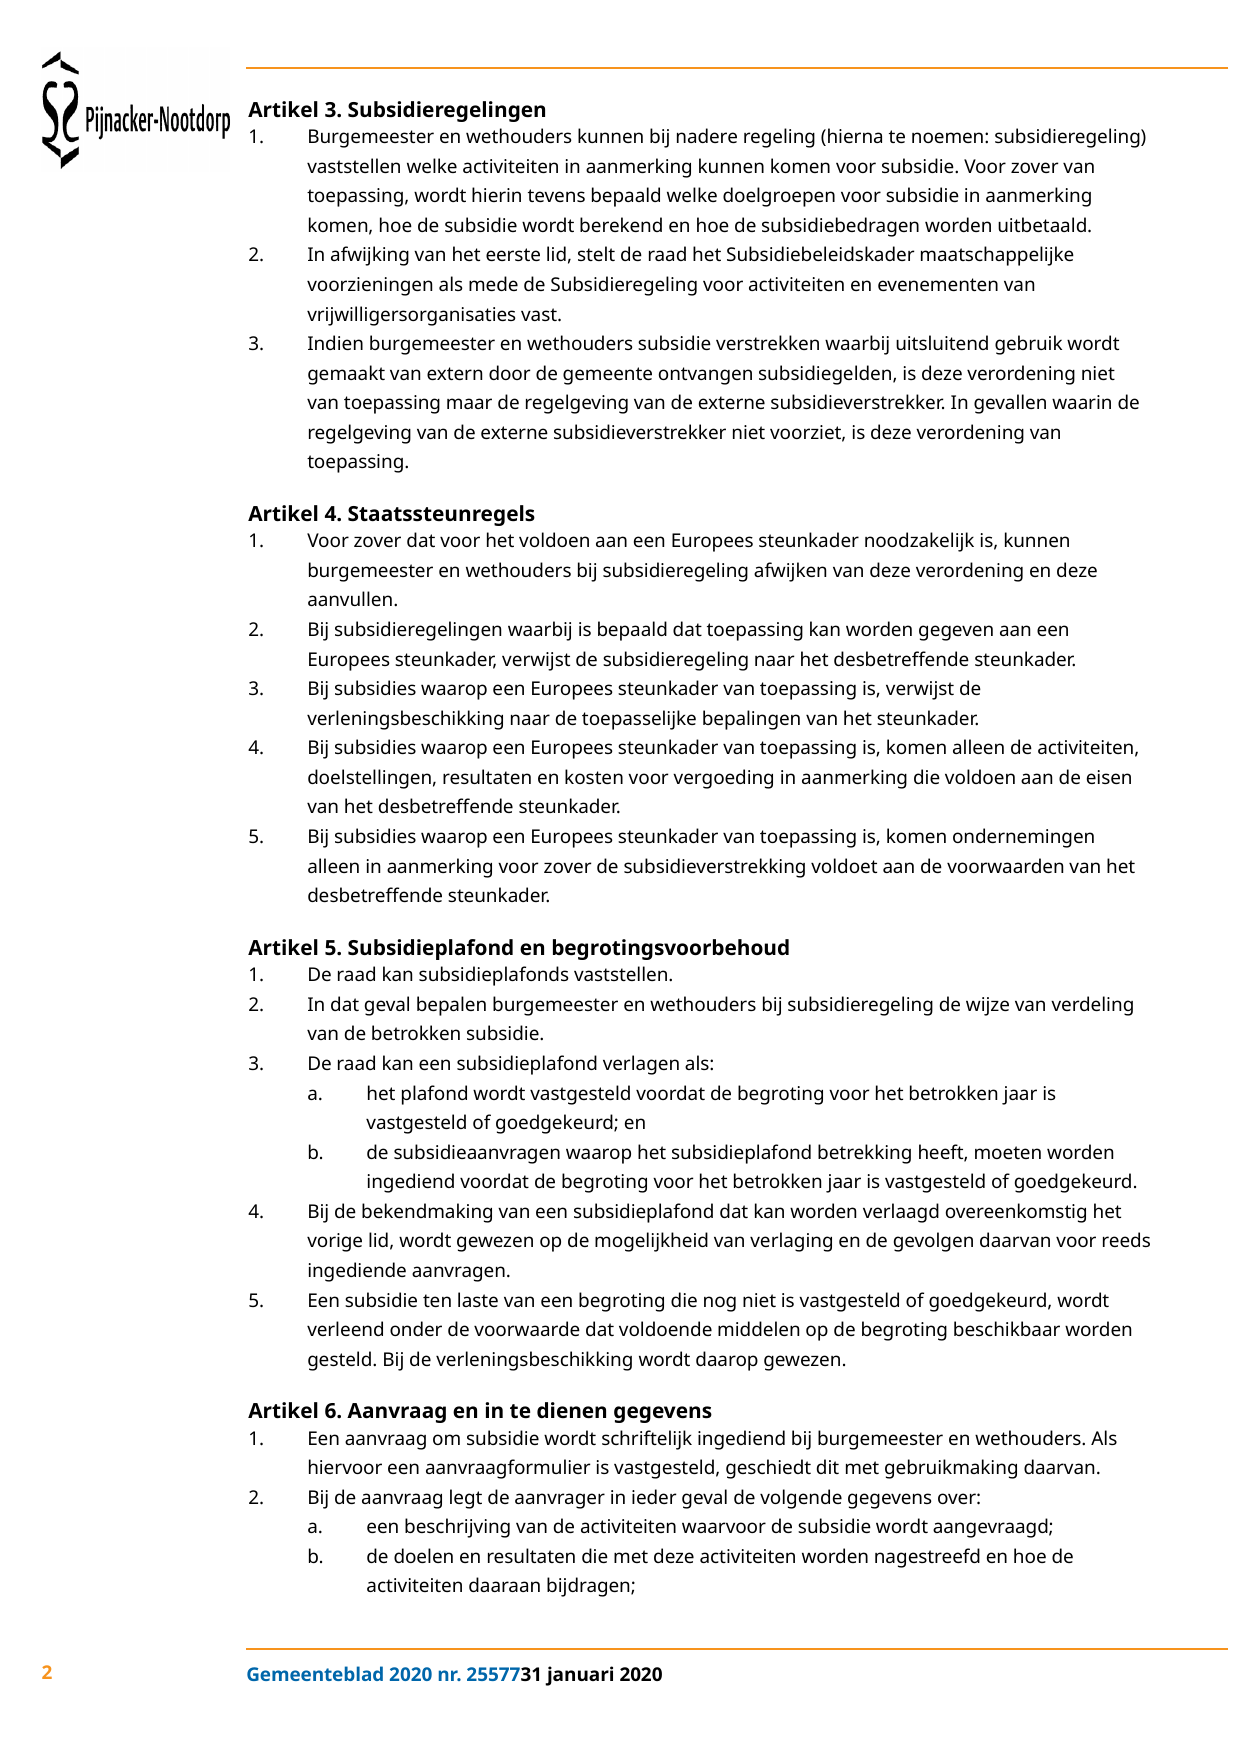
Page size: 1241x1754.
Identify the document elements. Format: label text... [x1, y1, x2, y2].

list het plafond wordt vastgesteld voordat de begroting voor het betrokken jaar is vastgesteld of goedgekeurd; en [307, 1080, 1152, 1135]
text Artikel 3. Subsidieregelingen [248, 95, 1152, 123]
list een beschrijving van de activiteiten waarvoor de subsidie wordt aangevraagd; [307, 1513, 1152, 1539]
list Bij subsidieregelingen waarbij is bepaald dat toepassing kan worden gegeven aan een Europees steunkader, verwijst de subsidieregeling naar het desbetreffende steunkader. [248, 616, 1152, 672]
list Voor zover dat voor het voldoen aan een Europees steunkader noodzakelijk is, kunnen burgemeester en wethouders bij subsidieregeling afwijken van deze verordening en deze aanvullen. [248, 527, 1152, 612]
list Bij subsidies waarop een Europees steunkader van toepassing is, komen ondernemingen alleen in aanmerking voor zover de subsidieverstrekking voldoet aan de voorwaarden van het desbetreffende steunkader. [248, 823, 1152, 908]
list Bij subsidies waarop een Europees steunkader van toepassing is, komen alleen de activiteiten, doelstellingen, resultaten en kosten voor vergoeding in aanmerking die voldoen aan de eisen van het desbetreffende steunkader. [248, 734, 1152, 819]
list Burgemeester en wethouders kunnen bij nadere regeling (hierna te noemen: subsidieregeling) vaststellen welke activiteiten in aanmerking kunnen komen voor subsidie. Voor zover van toepassing, wordt hierin tevens bepaald welke doelgroepen voor subsidie in aanmerking komen, hoe de subsidie wordt berekend en hoe de subsidiebedragen worden uitbetaald. [248, 123, 1152, 238]
list Bij de aanvraag legt de aanvrager in ieder geval de volgende gegevens over: [248, 1484, 1152, 1510]
text Artikel 4. Staatssteunregels [248, 499, 1152, 527]
text Artikel 6. Aanvraag en in te dienen gegevens [248, 1396, 1152, 1425]
list De raad kan een subsidieplafond verlagen als: [248, 1050, 1152, 1076]
picture [41, 47, 231, 172]
list Een aanvraag om subsidie wordt schriftelijk ingediend bij burgemeester en wethouders. Als hiervoor een aanvraagformulier is vastgesteld, geschiedt dit met gebruikmaking daarvan. [248, 1425, 1152, 1480]
text Artikel 5. Subsidieplafond en begrotingsvoorbehoud [248, 933, 1152, 961]
list In dat geval bepalen burgemeester en wethouders bij subsidieregeling de wijze van verdeling van de betrokken subsidie. [248, 991, 1152, 1046]
list de subsidieaanvragen waarop het subsidieplafond betrekking heeft, moeten worden ingediend voordat de begroting voor het betrokken jaar is vastgesteld of goedgekeurd. [307, 1139, 1152, 1194]
list De raad kan subsidieplafonds vaststellen. [248, 961, 1152, 987]
list Indien burgemeester en wethouders subsidie verstrekken waarbij uitsluitend gebruik wordt gemaakt van extern door de gemeente ontvangen subsidiegelden, is deze verordening niet van toepassing maar de regelgeving van de externe subsidieverstrekker. In gevallen waarin de regelgeving van de externe subsidieverstrekker niet voorziet, is deze verordening van toepassing. [248, 330, 1152, 474]
list In afwijking van het eerste lid, stelt de raad het Subsidiebeleidskader maatschappelijke voorzieningen als mede de Subsidieregeling voor activiteiten en evenementen van vrijwilligersorganisaties vast. [248, 242, 1152, 326]
list de doelen en resultaten die met deze activiteiten worden nagestreefd en hoe de activiteiten daaraan bijdragen; [307, 1543, 1152, 1598]
list Bij subsidies waarop een Europees steunkader van toepassing is, verwijst de verleningsbeschikking naar de toepasselijke bepalingen van het steunkader. [248, 675, 1152, 731]
list Bij de bekendmaking van een subsidieplafond dat kan worden verlaagd overeenkomstig het vorige lid, wordt gewezen op de mogelijkheid van verlaging en de gevolgen daarvan voor reeds ingediende aanvragen. [248, 1198, 1152, 1283]
list Een subsidie ten laste van een begroting die nog niet is vastgesteld of goedgekeurd, wordt verleend onder de voorwaarde dat voldoende middelen op de begroting beschikbaar worden gesteld. Bij de verleningsbeschikking wordt daarop gewezen. [248, 1287, 1152, 1372]
